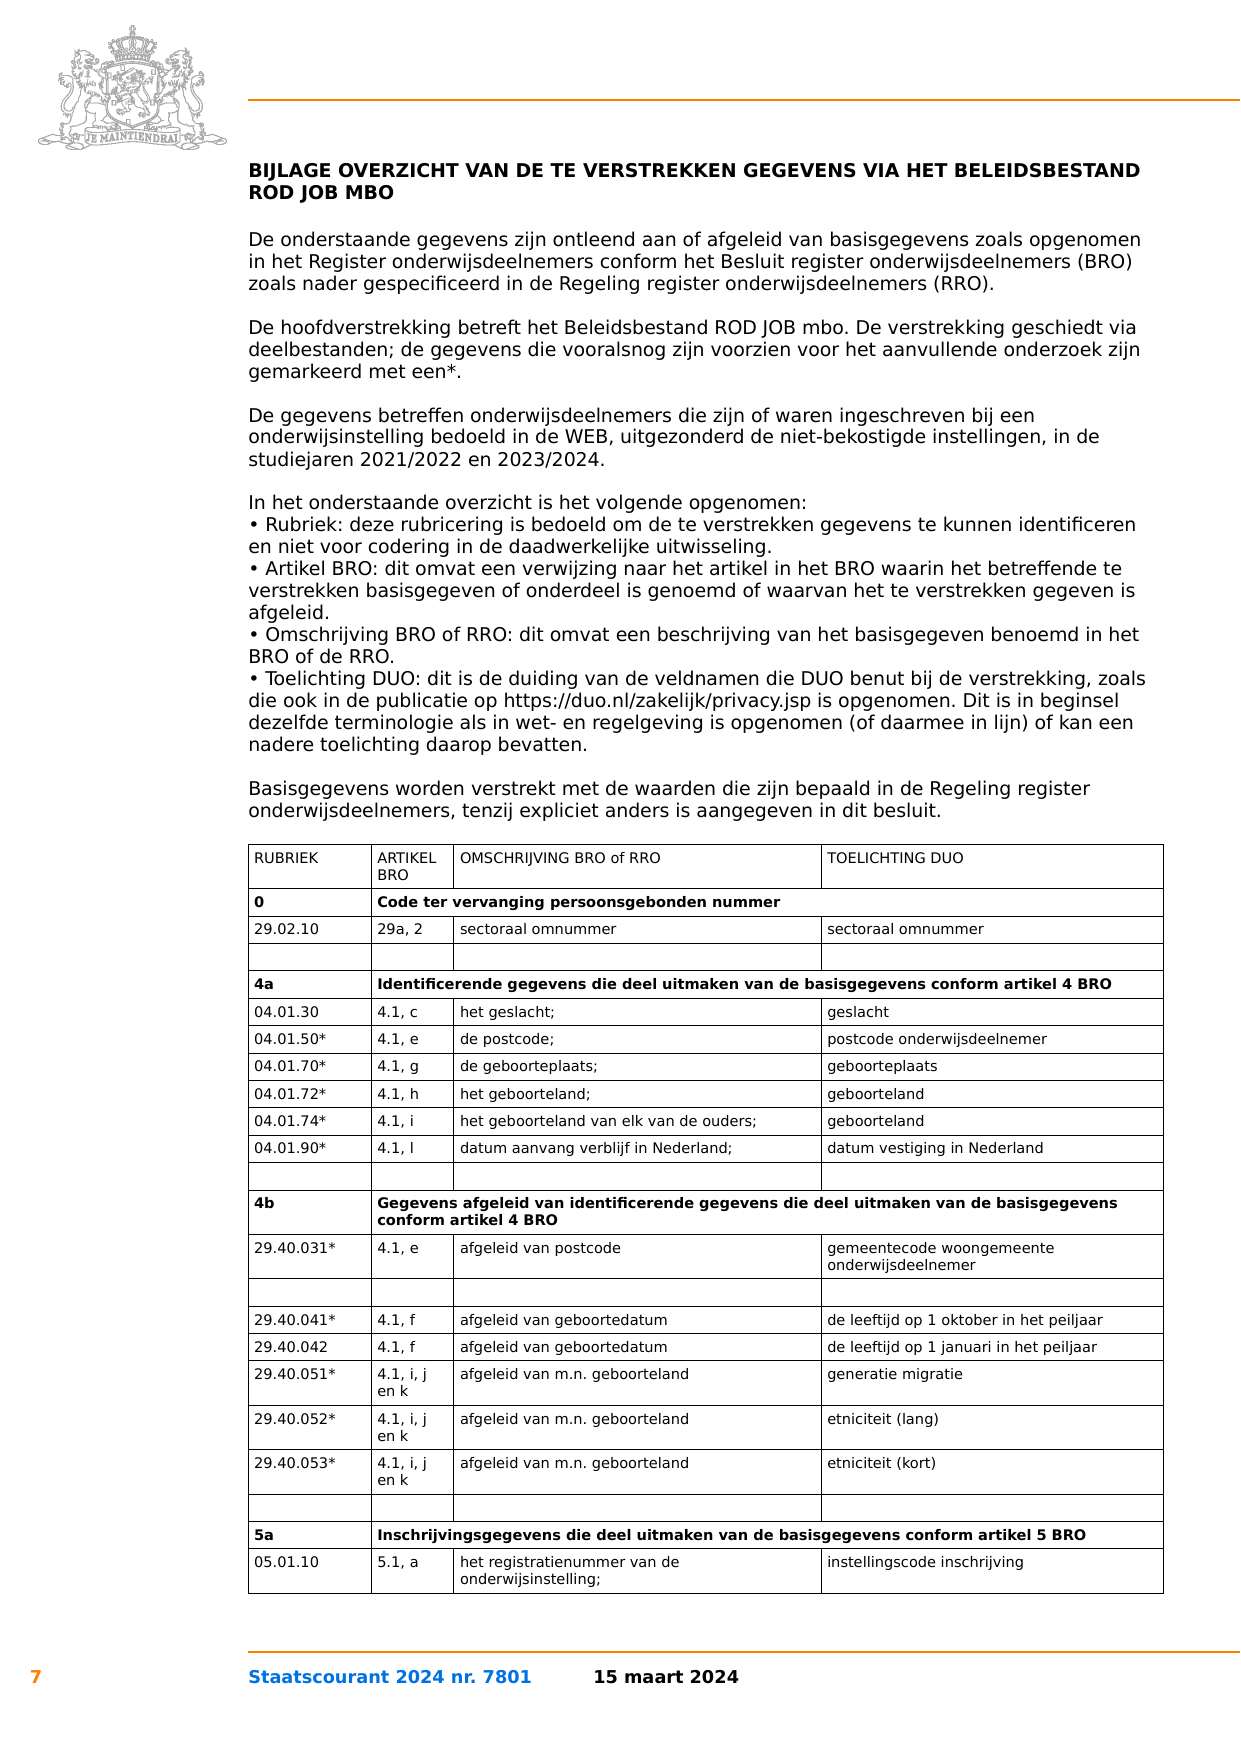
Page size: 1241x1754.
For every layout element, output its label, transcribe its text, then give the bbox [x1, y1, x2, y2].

table_cell geslacht [822, 999, 1163, 1025]
table_cell [822, 1163, 1163, 1189]
table_cell [454, 944, 821, 970]
table_cell Inschrijvingsgegevens die deel uitmaken van de basisgegevens conform artikel 5 BRO [372, 1522, 1163, 1548]
table_header RUBRIEK [249, 845, 371, 888]
table_cell afgeleid van geboortedatum [454, 1307, 821, 1333]
text De gegevens betreffen onderwijsdeelnemers die zijn of waren ingeschreven bij een onderwijsinstelling bedoeld in de WEB, uitgezonderd de niet-bekostigde instellingen, in de studiejaren 2021/2022 en 2023/2024. [248, 404, 1163, 470]
table_cell 04.01.30 [249, 999, 371, 1025]
table_cell Gegevens afgeleid van identificerende gegevens die deel uitmaken van de basisgegevens conform artikel 4 BRO [372, 1191, 1163, 1234]
table_cell gemeentecode woongemeente onderwijsdeelnemer [822, 1235, 1163, 1278]
table_cell 4.1, i, j en k [372, 1406, 453, 1449]
table_cell 05.01.10 [249, 1549, 371, 1593]
table_cell 4.1, e [372, 1235, 453, 1278]
table_cell 4.1, g [372, 1054, 453, 1080]
table_cell 29.02.10 [249, 917, 371, 943]
table_cell geboorteland [822, 1108, 1163, 1135]
table_cell [454, 1163, 821, 1189]
table_cell [249, 944, 371, 970]
table_cell [454, 1279, 821, 1306]
table_cell [249, 1495, 371, 1521]
text • Omschrijving BRO of RRO: dit omvat een beschrijving van het basisgegeven benoemd in het BRO of de RRO. [248, 624, 1163, 668]
table_cell instellingscode inschrijving [822, 1549, 1163, 1593]
table_header OMSCHRIJVING BRO of RRO [454, 845, 821, 888]
table_cell afgeleid van m.n. geboorteland [454, 1450, 821, 1493]
table_cell datum aanvang verblijf in Nederland; [454, 1136, 821, 1162]
table_cell 29.40.052* [249, 1406, 371, 1449]
table_cell geboorteplaats [822, 1054, 1163, 1080]
table_cell generatie migratie [822, 1361, 1163, 1405]
table_cell etniciteit (kort) [822, 1450, 1163, 1493]
table_cell 04.01.70* [249, 1054, 371, 1080]
table_cell 4.1, l [372, 1136, 453, 1162]
table_cell Code ter vervanging persoonsgebonden nummer [372, 889, 1163, 916]
table_cell [822, 944, 1163, 970]
table_cell 4.1, f [372, 1334, 453, 1360]
text • Artikel BRO: dit omvat een verwijzing naar het artikel in het BRO waarin het betreffende te verstrekken basisgegeven of onderdeel is genoemd of waarvan het te verstrekken gegeven is afgeleid. [248, 558, 1163, 624]
table_cell 0 [249, 889, 371, 916]
table_cell [372, 1279, 453, 1306]
table_cell 4.1, i, j en k [372, 1450, 453, 1493]
table_cell 4.1, c [372, 999, 453, 1025]
table_cell 5a [249, 1522, 371, 1548]
table_cell [822, 1279, 1163, 1306]
text Basisgegevens worden verstrekt met de waarden die zijn bepaald in de Regeling register onderwijsdeelnemers, tenzij expliciet anders is aangegeven in dit besluit. [248, 778, 1163, 822]
table_cell 29a, 2 [372, 917, 453, 943]
table_cell 4.1, e [372, 1026, 453, 1052]
text In het onderstaande overzicht is het volgende opgenomen: [248, 492, 1163, 514]
table_cell 04.01.90* [249, 1136, 371, 1162]
table_cell afgeleid van geboortedatum [454, 1334, 821, 1360]
text De hoofdverstrekking betreft het Beleidsbestand ROD JOB mbo. De verstrekking geschiedt via deelbestanden; de gegevens die vooralsnog zijn voorzien voor het aanvullende onderzoek zijn gemarkeerd met een*. [248, 317, 1163, 383]
table_cell etniciteit (lang) [822, 1406, 1163, 1449]
table_cell Identificerende gegevens die deel uitmaken van de basisgegevens conform artikel 4 BRO [372, 971, 1163, 998]
table_cell het geboorteland; [454, 1081, 821, 1107]
table_cell de leeftijd op 1 januari in het peiljaar [822, 1334, 1163, 1360]
table_cell afgeleid van postcode [454, 1235, 821, 1278]
table_cell 4.1, i, j en k [372, 1361, 453, 1405]
table_cell 4b [249, 1191, 371, 1234]
table_cell datum vestiging in Nederland [822, 1136, 1163, 1162]
table_cell sectoraal omnummer [822, 917, 1163, 943]
table_cell het geboorteland van elk van de ouders; [454, 1108, 821, 1135]
table_header ARTIKEL BRO [372, 845, 453, 888]
text • Toelichting DUO: dit is de duiding van de veldnamen die DUO benut bij de verstrekking, zoals die ook in de publicatie op https://duo.nl/zakelijk/privacy.jsp is opgenomen. Dit is in beginsel dezelfde terminologie als in wet- en regelgeving is opgenomen (of daarmee in lijn) of kan een nadere toelichting daarop bevatten. [248, 668, 1163, 756]
table_header TOELICHTING DUO [822, 845, 1163, 888]
table_cell de leeftijd op 1 oktober in het peiljaar [822, 1307, 1163, 1333]
table_cell afgeleid van m.n. geboorteland [454, 1406, 821, 1449]
table_cell [372, 1163, 453, 1189]
table_cell [822, 1495, 1163, 1521]
table_cell de geboorteplaats; [454, 1054, 821, 1080]
table_cell 04.01.74* [249, 1108, 371, 1135]
table_cell [372, 1495, 453, 1521]
text • Rubriek: deze rubricering is bedoeld om de te verstrekken gegevens te kunnen identificeren en niet voor codering in de daadwerkelijke uitwisseling. [248, 514, 1163, 558]
table_cell [249, 1163, 371, 1189]
table_cell 29.40.053* [249, 1450, 371, 1493]
table_cell 4a [249, 971, 371, 998]
picture [38, 25, 227, 150]
table_cell 4.1, f [372, 1307, 453, 1333]
text De onderstaande gegevens zijn ontleend aan of afgeleid van basisgegevens zoals opgenomen in het Register onderwijsdeelnemers conform het Besluit register onderwijsdeelnemers (BRO) zoals nader gespecificeerd in de Regeling register onderwijsdeelnemers (RRO). [248, 229, 1163, 295]
table_cell het geslacht; [454, 999, 821, 1025]
table_cell geboorteland [822, 1081, 1163, 1107]
table_cell 04.01.72* [249, 1081, 371, 1107]
table_cell [372, 944, 453, 970]
table_cell 29.40.042 [249, 1334, 371, 1360]
table_cell 4.1, i [372, 1108, 453, 1135]
table_cell 29.40.041* [249, 1307, 371, 1333]
table_cell [454, 1495, 821, 1521]
table_cell postcode onderwijsdeelnemer [822, 1026, 1163, 1052]
table_cell 04.01.50* [249, 1026, 371, 1052]
table_cell het registratienummer van de onderwijsinstelling; [454, 1549, 821, 1593]
table_cell [249, 1279, 371, 1306]
subtitle BIJLAGE OVERZICHT VAN DE TE VERSTREKKEN GEGEVENS VIA HET BELEIDSBESTAND ROD JOB MBO [248, 160, 1163, 204]
table_cell 29.40.051* [249, 1361, 371, 1405]
table_cell afgeleid van m.n. geboorteland [454, 1361, 821, 1405]
table_cell 29.40.031* [249, 1235, 371, 1278]
table_cell 4.1, h [372, 1081, 453, 1107]
table_cell 5.1, a [372, 1549, 453, 1593]
table_cell sectoraal omnummer [454, 917, 821, 943]
table_cell de postcode; [454, 1026, 821, 1052]
